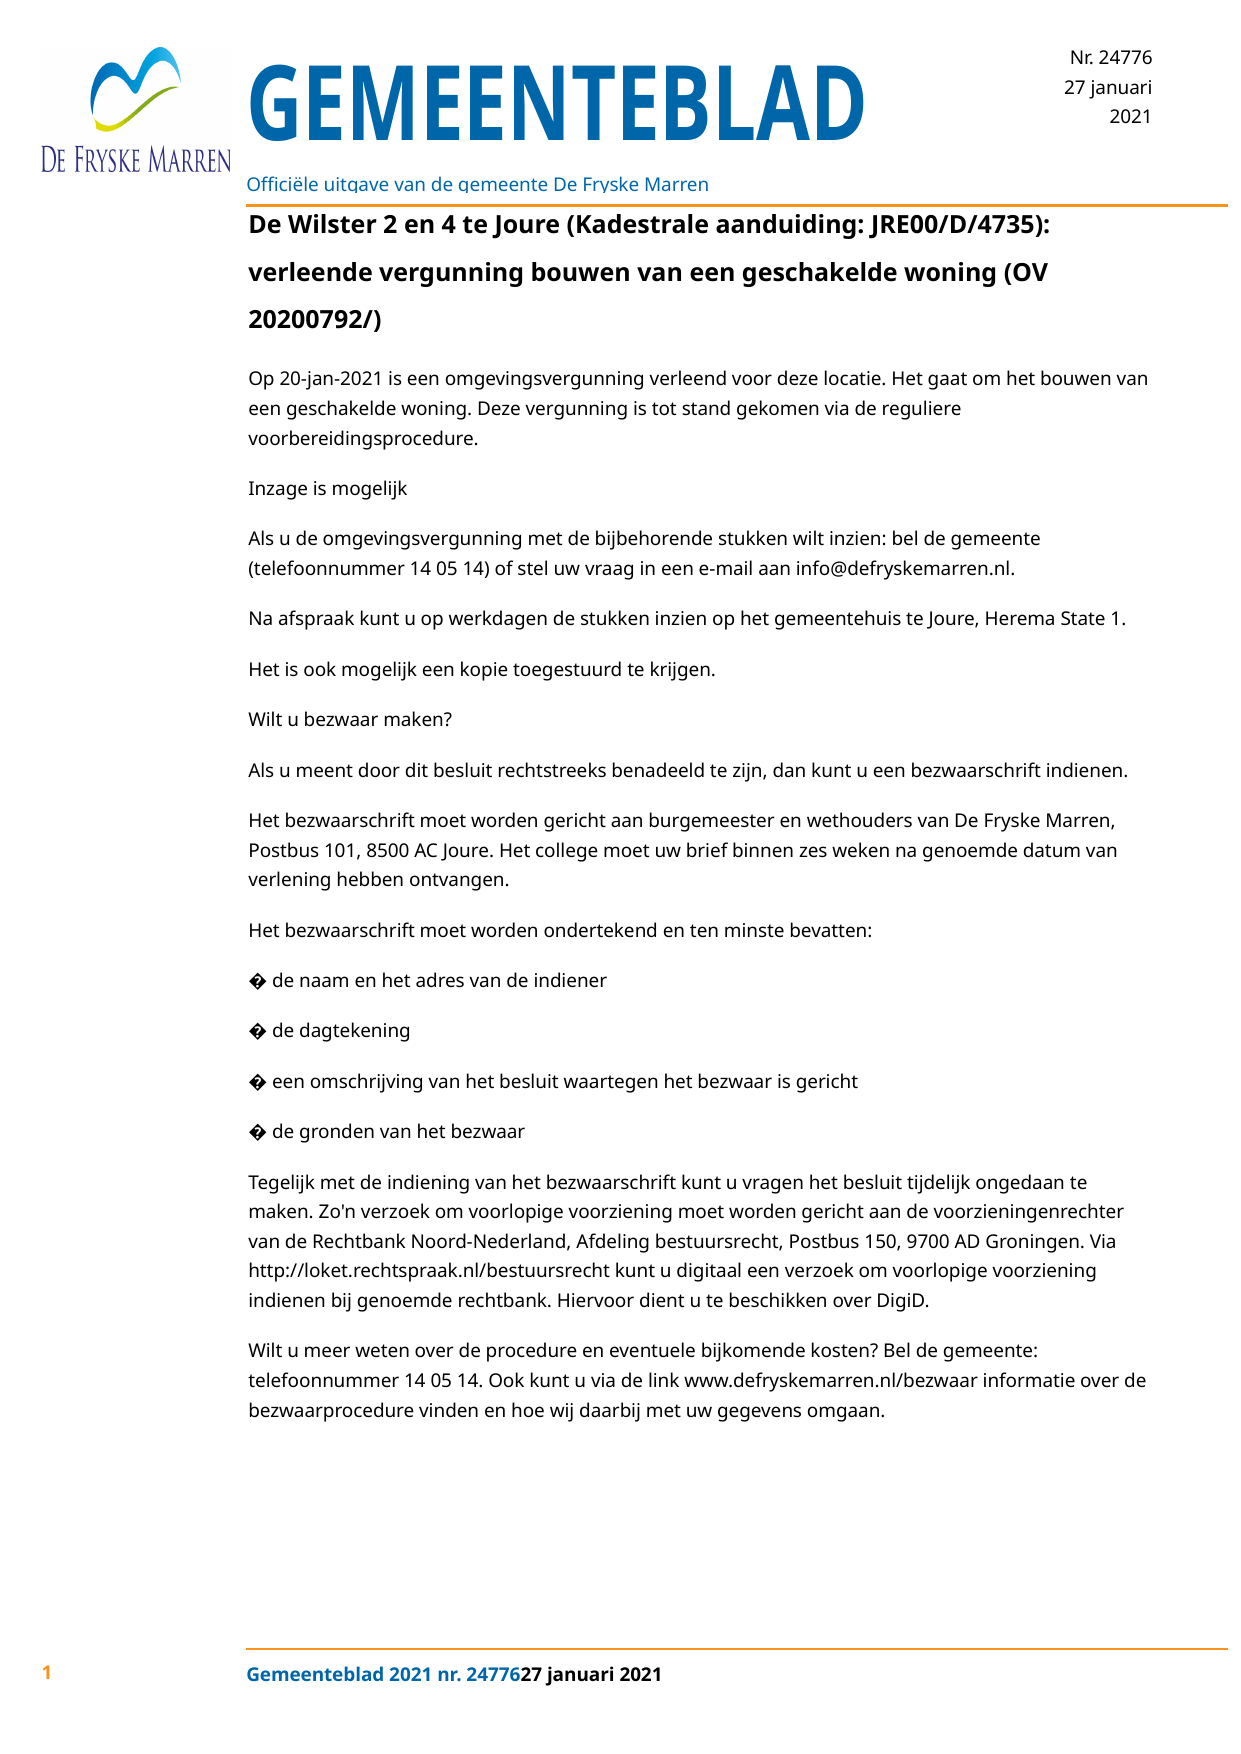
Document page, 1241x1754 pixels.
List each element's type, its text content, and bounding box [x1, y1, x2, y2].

text Na afspraak kunt u op werkdagen de stukken inzien op het gemeentehuis te Joure, Herema State 1. [248, 606, 1152, 631]
text Wilt u bezwaar maken? [248, 706, 1152, 732]
picture [41, 47, 231, 172]
text � de gronden van het bezwaar [248, 1118, 1152, 1144]
text Het is ook mogelijk een kopie toegestuurd te krijgen. [248, 656, 1152, 682]
text Inzage is mogelijk [248, 475, 1152, 501]
text � de naam en het adres van de indiener [248, 967, 1152, 993]
text � een omschrijving van het besluit waartegen het bezwaar is gericht [248, 1068, 1152, 1094]
text De Wilster 2 en 4 te Joure (Kadestrale aanduiding: JRE00/D/4735): verleende vergunning bouwen van een geschakelde woning (OV 20200792/) [248, 207, 1152, 336]
text Wilt u meer weten over de procedure en eventuele bijkomende kosten? Bel de gemeente: telefoonnummer 14 05 14. Ook kunt u via de link www.defryskemarren.nl/bezwaar informatie over de bezwaarprocedure vinden en hoe wij daarbij met uw gegevens omgaan. [248, 1338, 1152, 1422]
text � de dagtekening [248, 1018, 1152, 1043]
text Op 20-jan-2021 is een omgevingsvergunning verleend voor deze locatie. Het gaat om het bouwen van een geschakelde woning. Deze vergunning is tot stand gekomen via de reguliere voorbereidingsprocedure. [248, 366, 1152, 450]
text Tegelijk met de indiening van het bezwaarschrift kunt u vragen het besluit tijdelijk ongedaan te maken. Zo'n verzoek om voorlopige voorziening moet worden gericht aan de voorzieningenrechter van de Rechtbank Noord-Nederland, Afdeling bestuursrecht, Postbus 150, 9700 AD Groningen. Via http://loket.rechtspraak.nl/bestuursrecht kunt u digitaal een verzoek om voorlopige voorziening indienen bij genoemde rechtbank. Hiervoor dient u te beschikken over DigiD. [248, 1169, 1152, 1313]
text Als u meent door dit besluit rechtstreeks benadeeld te zijn, dan kunt u een bezwaarschrift indienen. [248, 757, 1152, 782]
text Het bezwaarschrift moet worden gericht aan burgemeester en wethouders van De Fryske Marren, Postbus 101, 8500 AC Joure. Het college moet uw brief binnen zes weken na genoemde datum van verlening hebben ontvangen. [248, 807, 1152, 892]
text Het bezwaarschrift moet worden ondertekend en ten minste bevatten: [248, 917, 1152, 942]
text Als u de omgevingsvergunning met de bijbehorende stukken wilt inzien: bel de gemeente (telefoonnummer 14 05 14) of stel uw vraag in een e-mail aan info@defryskemarren.nl. [248, 526, 1152, 581]
